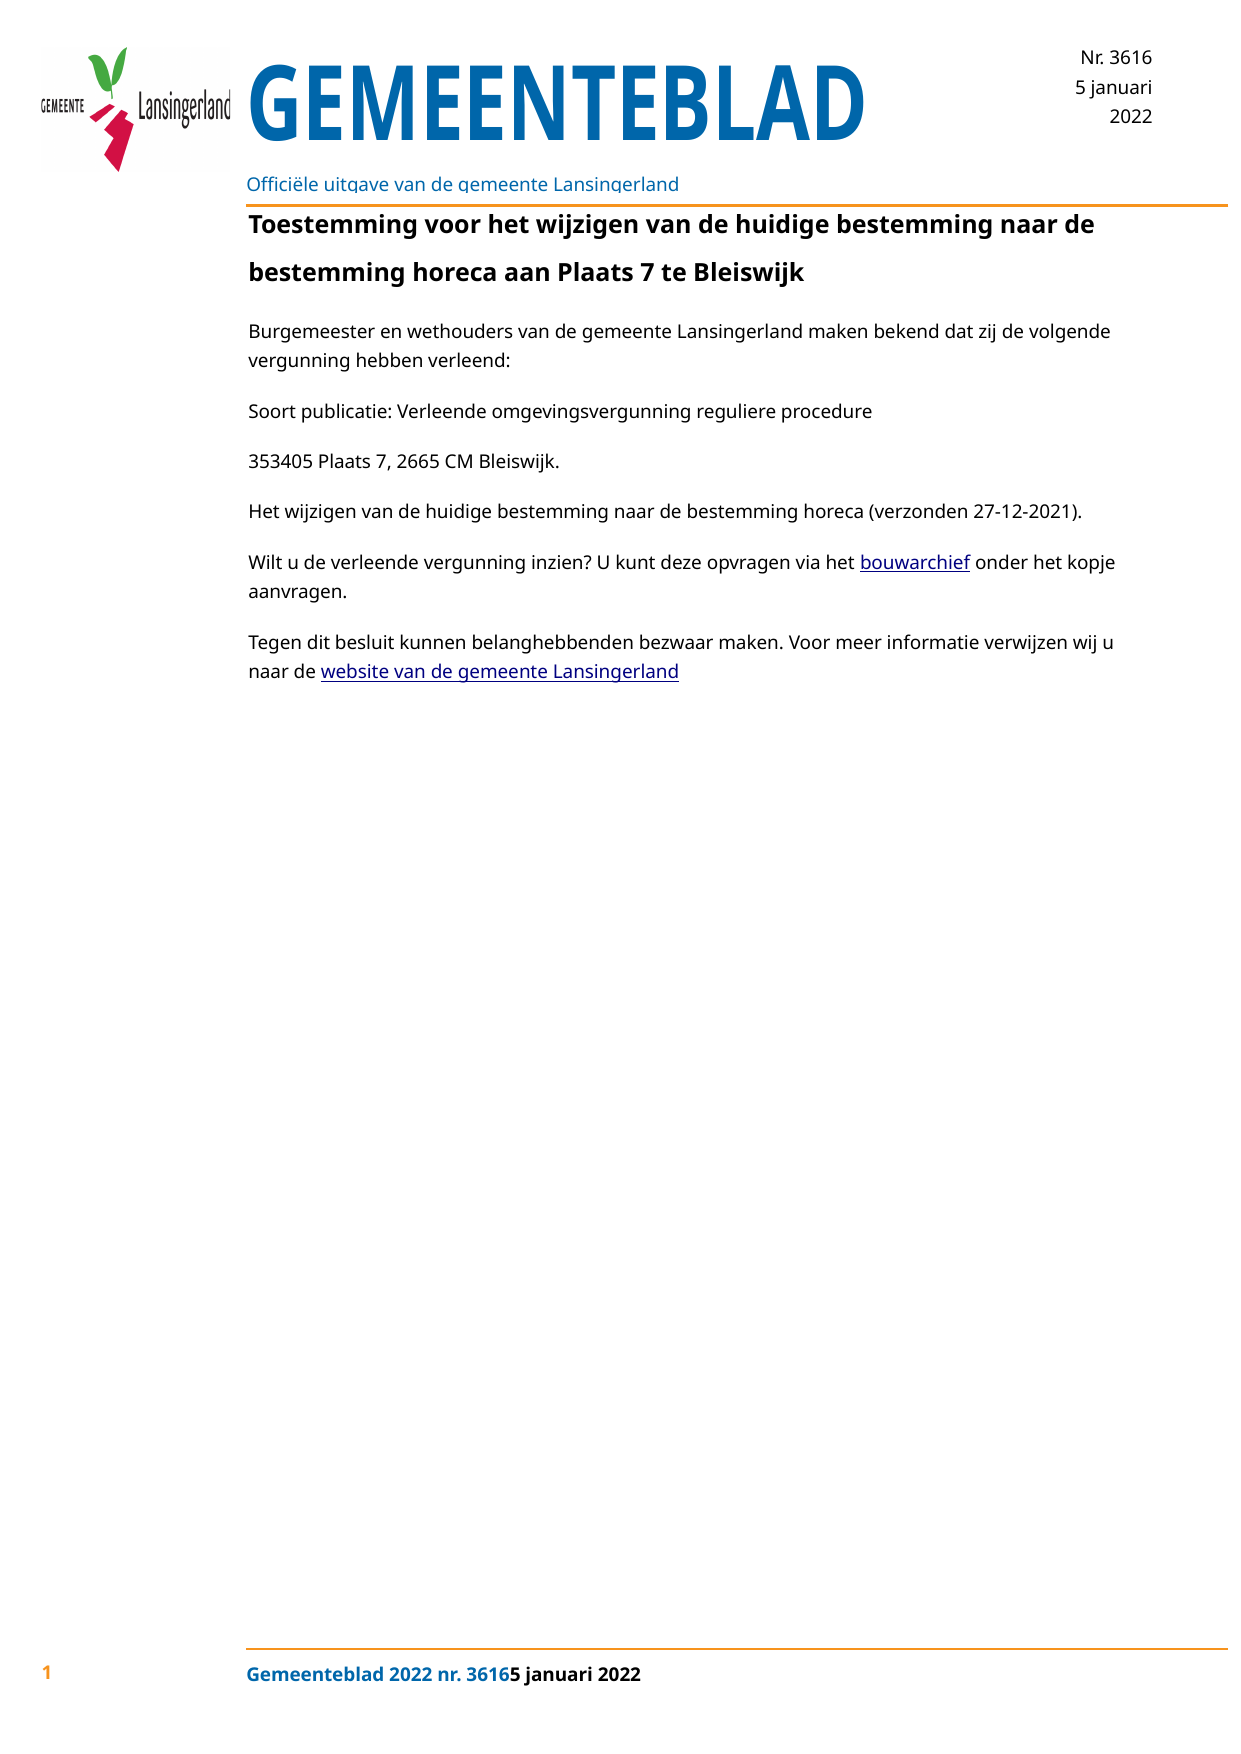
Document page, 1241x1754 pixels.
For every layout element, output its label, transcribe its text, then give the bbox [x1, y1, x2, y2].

text Burgemeester en wethouders van de gemeente Lansingerland maken bekend dat zij de volgende vergunning hebben verleend: [248, 318, 1152, 373]
text Wilt u de verleende vergunning inzien? U kunt deze opvragen via het bouwarchief onder het kopje aanvragen. [248, 549, 1152, 604]
picture [41, 47, 231, 172]
text Soort publicatie: Verleende omgevingsvergunning reguliere procedure [248, 398, 1152, 424]
text 353405 Plaats 7, 2665 CM Bleiswijk. [248, 448, 1152, 474]
text Het wijzigen van de huidige bestemming naar de bestemming horeca (verzonden 27-12-2021). [248, 499, 1152, 524]
text Tegen dit besluit kunnen belanghebbenden bezwaar maken. Voor meer informatie verwijzen wij u naar de website van de gemeente Lansingerland [248, 629, 1152, 684]
text Toestemming voor het wijzigen van de huidige bestemming naar de bestemming horeca aan Plaats 7 te Bleiswijk [248, 207, 1152, 288]
